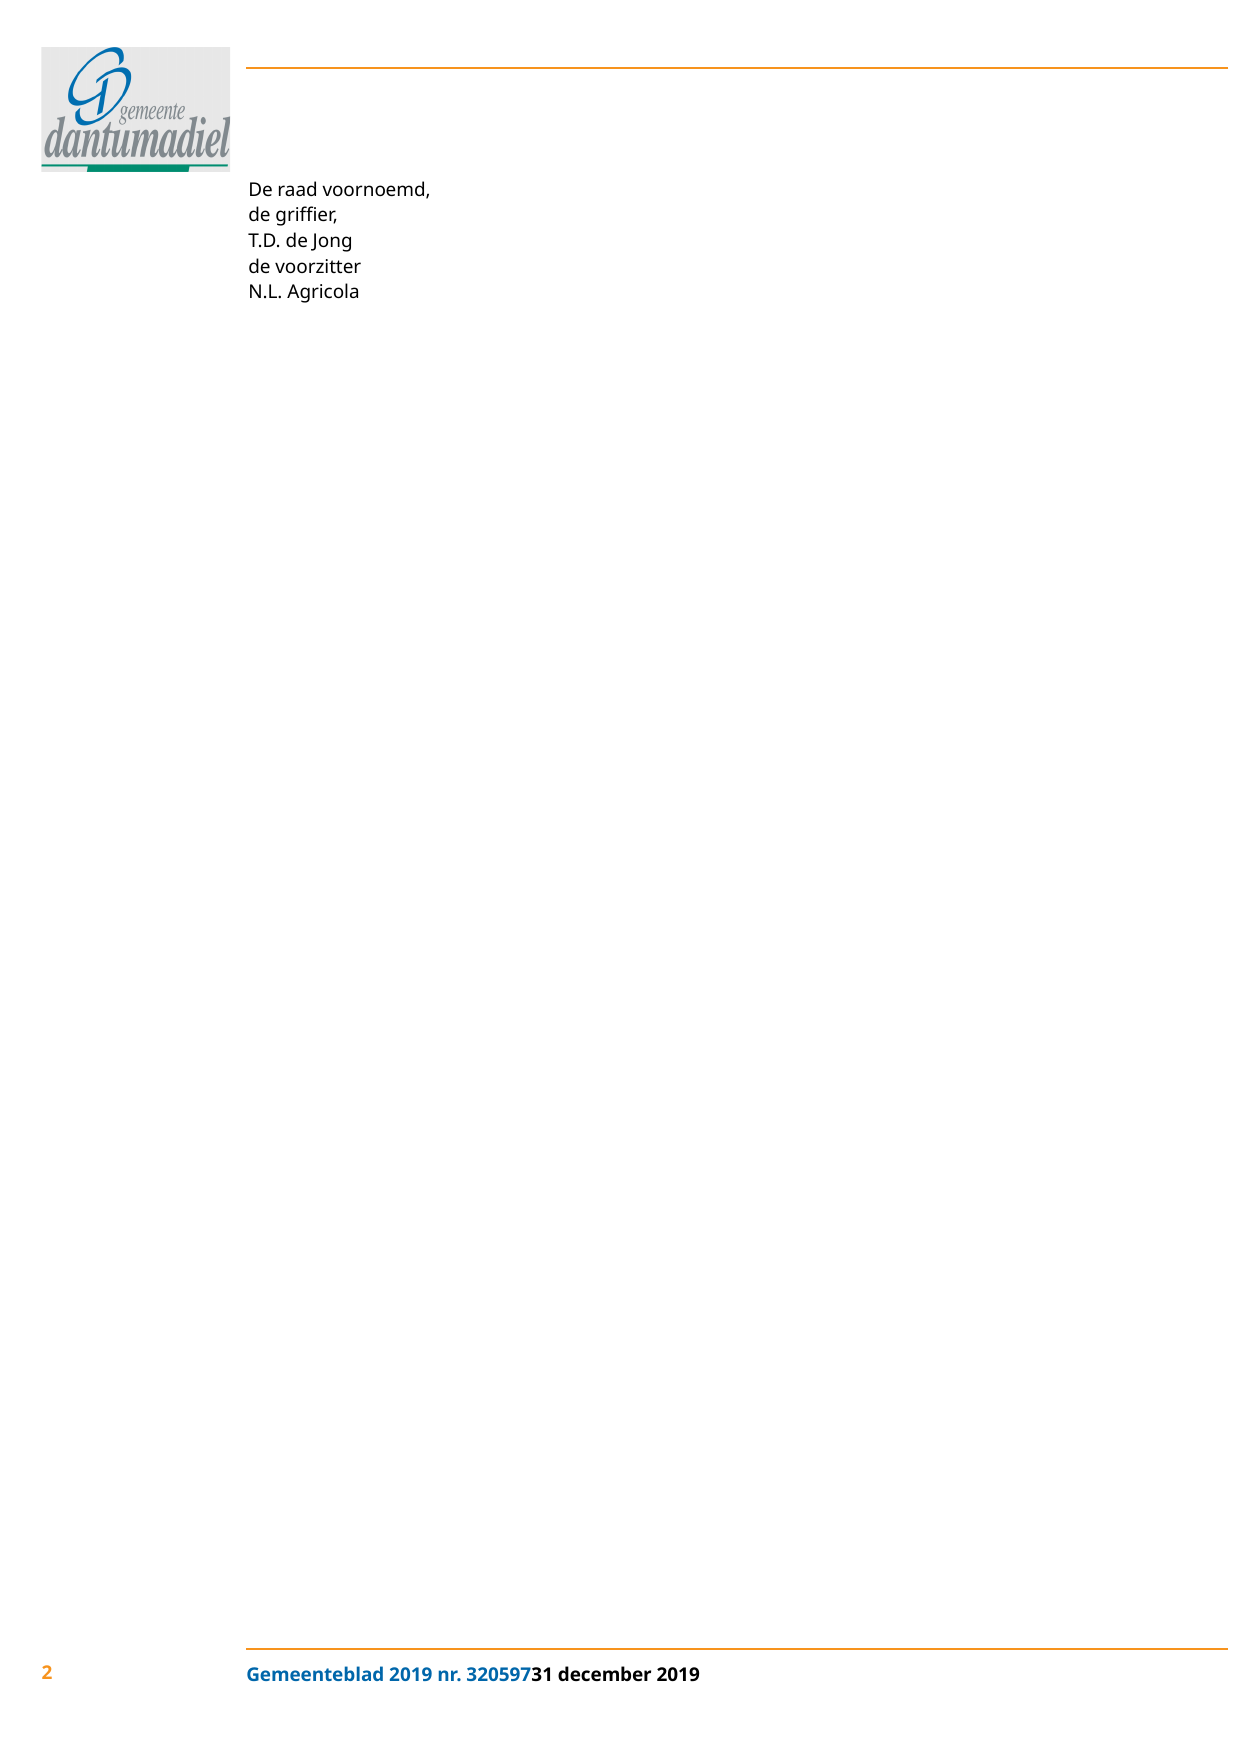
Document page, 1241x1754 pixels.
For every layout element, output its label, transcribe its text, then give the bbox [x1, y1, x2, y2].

text T.D. de Jong [248, 227, 1152, 253]
text N.L. Agricola [248, 279, 1152, 304]
picture [41, 47, 231, 172]
text de griffier, [248, 202, 1152, 227]
text de voorzitter [248, 253, 1152, 279]
text De raad voornoemd, [248, 176, 1152, 202]
